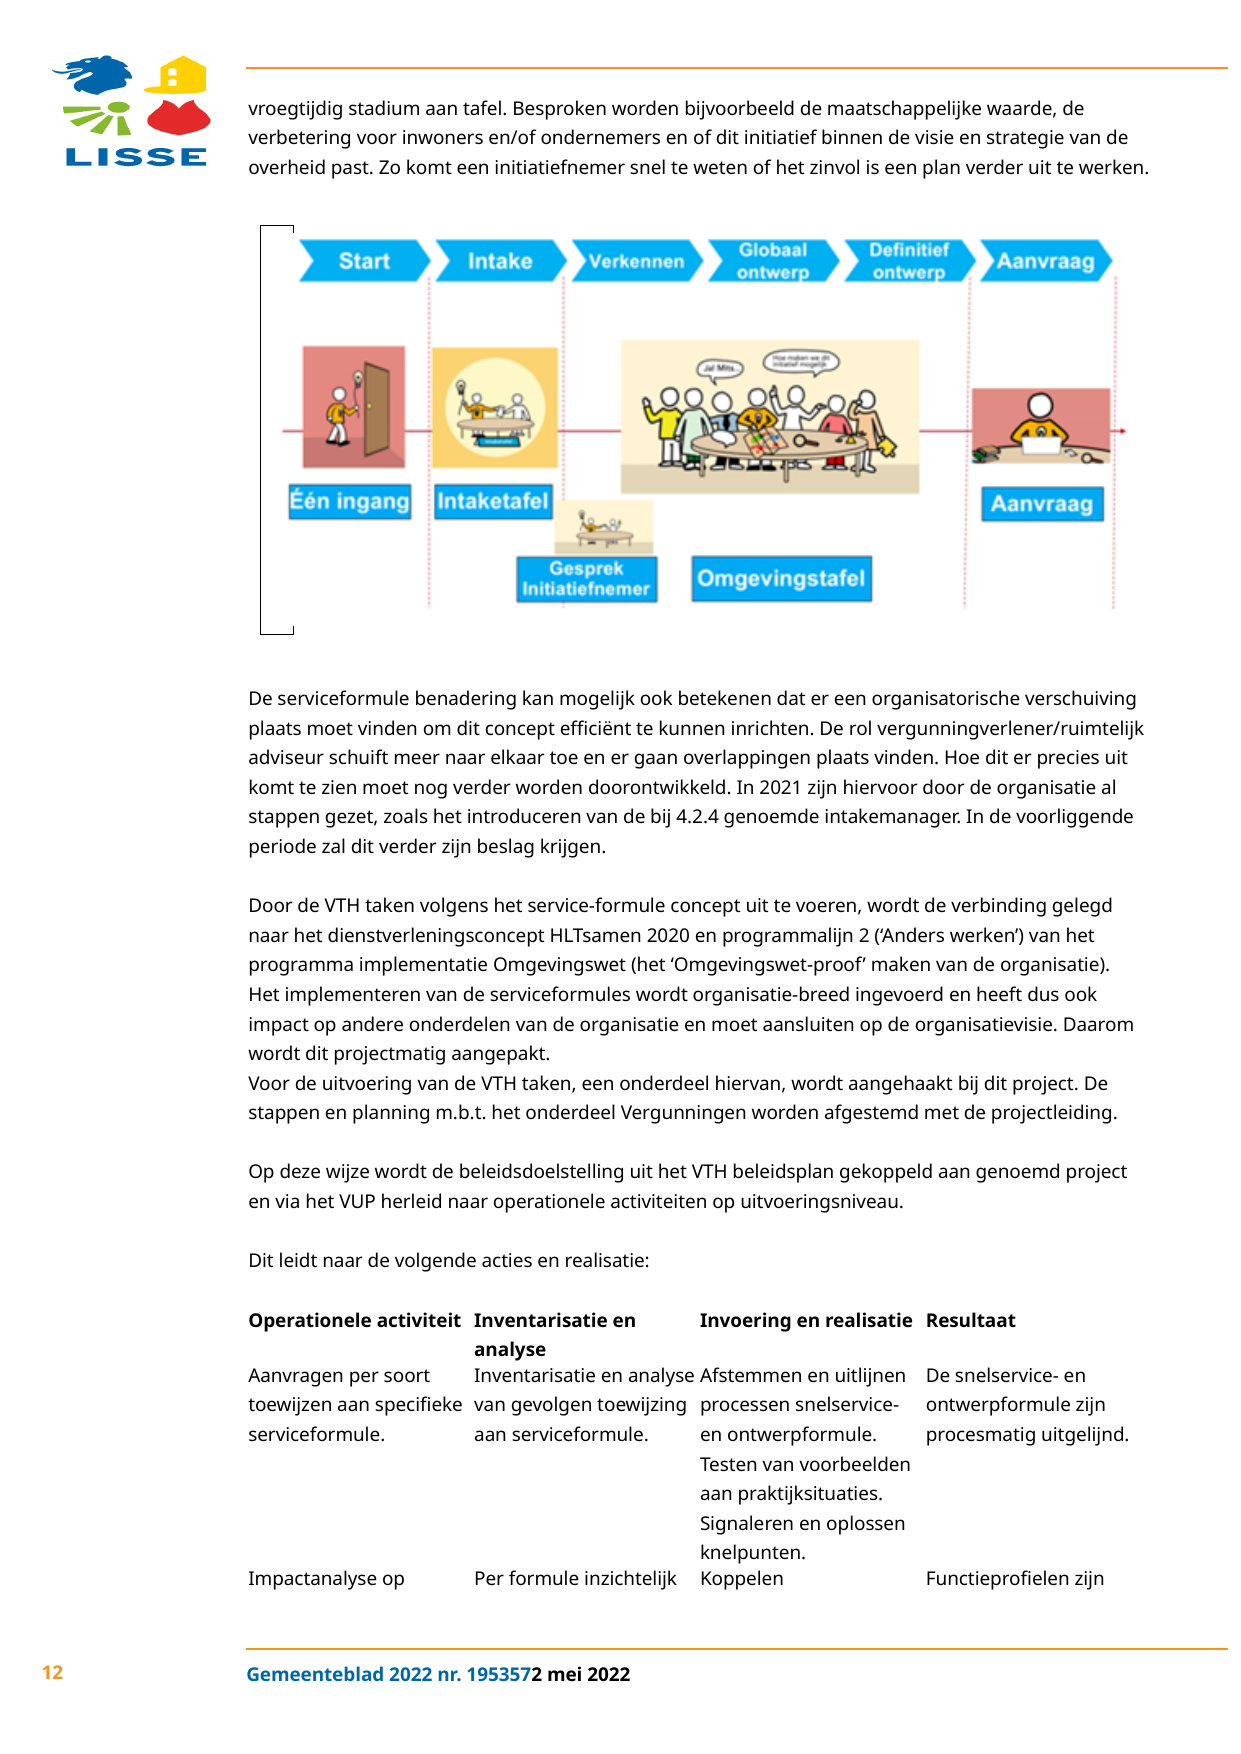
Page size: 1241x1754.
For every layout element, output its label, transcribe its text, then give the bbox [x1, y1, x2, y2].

text vroegtijdig stadium aan tafel. Besproken worden bijvoorbeeld de maatschappelijke waarde, de verbetering voor inwoners en/of ondernemers en of dit initiatief binnen de visie en strategie van de overheid past. Zo komt een initiatiefnemer snel te weten of het zinvol is een plan verder uit te werken. [248, 95, 1152, 180]
text Dit leidt naar de volgende acties en realisatie: [248, 1247, 1152, 1273]
picture [268, 233, 1155, 626]
picture [41, 47, 231, 172]
table_cell Functieprofielen zijn [926, 1565, 1152, 1591]
table_cell Impactanalyse op [248, 1565, 474, 1591]
table_cell Inventarisatie en analyse van gevolgen toewijzing aan serviceformule. [474, 1362, 700, 1565]
text Op deze wijze wordt de beleidsdoelstelling uit het VTH beleidsplan gekoppeld aan genoemd project en via het VUP herleid naar operationele activiteiten op uitvoeringsniveau. [248, 1159, 1152, 1214]
table_cell Koppelen [700, 1565, 926, 1591]
text Door de VTH taken volgens het service-formule concept uit te voeren, wordt de verbinding gelegd naar het dienstverleningsconcept HLTsamen 2020 en programmalijn 2 (‘Anders werken’) van het programma implementatie Omgevingswet (het ‘Omgevingswet-proof’ maken van de organisatie). [248, 892, 1152, 977]
table_header Resultaat [926, 1307, 1152, 1362]
text De serviceformule benadering kan mogelijk ook betekenen dat er een organisatorische verschuiving plaats moet vinden om dit concept efficiënt te kunnen inrichten. De rol vergunningverlener/ruimtelijk adviseur schuift meer naar elkaar toe en er gaan overlappingen plaats vinden. Hoe dit er precies uit komt te zien moet nog verder worden doorontwikkeld. In 2021 zijn hiervoor door de organisatie al stappen gezet, zoals het introduceren van de bij 4.2.4 genoemde intakemanager. In de voorliggende periode zal dit verder zijn beslag krijgen. [248, 685, 1152, 859]
table_cell Afstemmen en uitlijnen processen snelservice- en ontwerpformule. Testen van voorbeelden aan praktijksituaties. Signaleren en oplossen knelpunten. [700, 1362, 926, 1565]
table_cell Aanvragen per soort toewijzen aan specifieke serviceformule. [248, 1362, 474, 1565]
table_header Operationele activiteit [248, 1307, 474, 1362]
table_header Inventarisatie en analyse [474, 1307, 700, 1362]
table_cell De snelservice- en ontwerpformule zijn procesmatig uitgelijnd. [926, 1362, 1152, 1565]
table_header Invoering en realisatie [700, 1307, 926, 1362]
text Het implementeren van de serviceformules wordt organisatie-breed ingevoerd en heeft dus ook impact op andere onderdelen van de organisatie en moet aansluiten op de organisatievisie. Daarom wordt dit projectmatig aangepakt. [248, 981, 1152, 1066]
table_cell Per formule inzichtelijk [474, 1565, 700, 1591]
text Voor de uitvoering van de VTH taken, een onderdeel hiervan, wordt aangehaakt bij dit project. De stappen en planning m.b.t. het onderdeel Vergunningen worden afgestemd met de projectleiding. [248, 1070, 1152, 1125]
